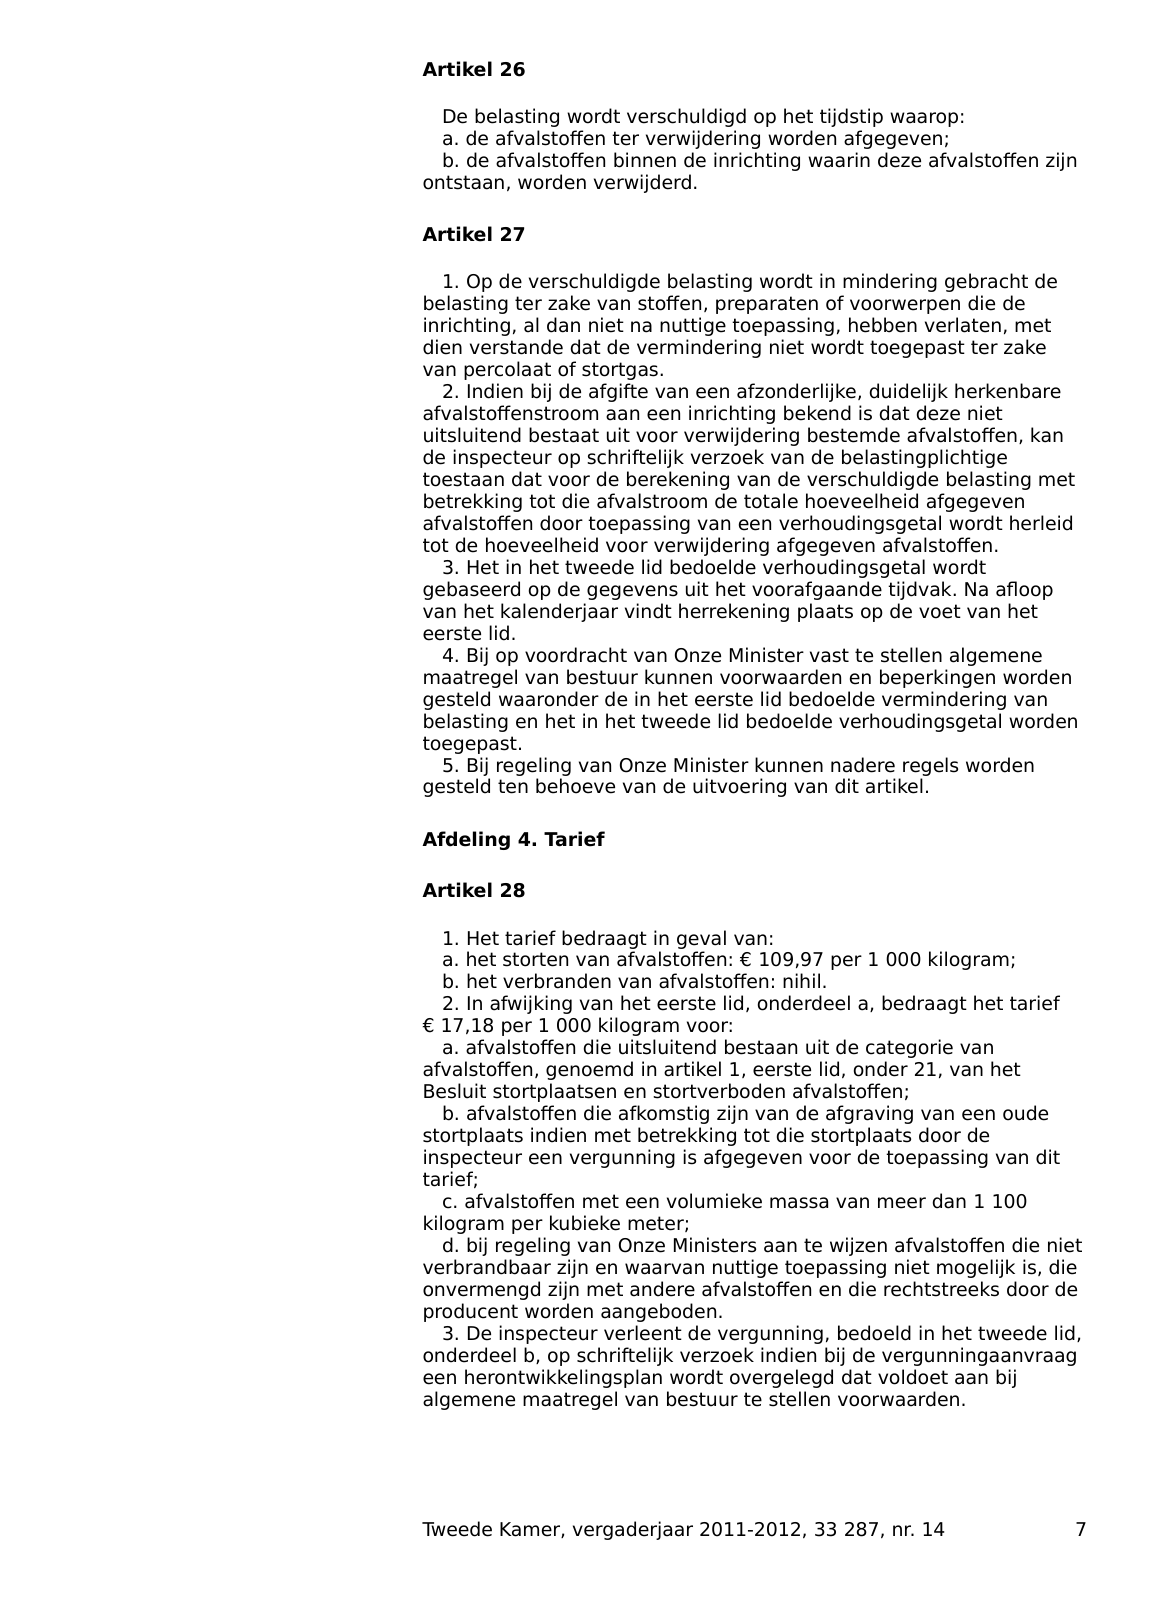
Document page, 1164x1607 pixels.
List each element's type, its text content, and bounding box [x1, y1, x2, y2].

subtitle Artikel 26 [422, 59, 1087, 81]
text c. afvalstoffen met een volumieke massa van meer dan 1 100 kilogram per kubieke meter; [422, 1191, 1087, 1235]
text a. afvalstoffen die uitsluitend bestaan uit de categorie van afvalstoffen, genoemd in artikel 1, eerste lid, onder 21, van het Besluit stortplaatsen en stortverboden afvalstoffen; [422, 1037, 1087, 1103]
text 3. Het in het tweede lid bedoelde verhoudingsgetal wordt gebaseerd op de gegevens uit het voorafgaande tijdvak. Na afloop van het kalenderjaar vindt herrekening plaats op de voet van het eerste lid. [422, 557, 1087, 644]
text b. het verbranden van afvalstoffen: nihil. [422, 971, 1087, 993]
text d. bij regeling van Onze Ministers aan te wijzen afvalstoffen die niet verbrandbaar zijn en waarvan nuttige toepassing niet mogelijk is, die onvermengd zijn met andere afvalstoffen en die rechtstreeks door de producent worden aangeboden. [422, 1235, 1087, 1323]
subtitle Artikel 28 [422, 880, 1087, 902]
text De belasting wordt verschuldigd op het tijdstip waarop: [422, 106, 1087, 128]
text b. afvalstoffen die afkomstig zijn van de afgraving van een oude stortplaats indien met betrekking tot die stortplaats door de inspecteur een vergunning is afgegeven voor de toepassing van dit tarief; [422, 1103, 1087, 1191]
text 2. In afwijking van het eerste lid, onderdeel a, bedraagt het tarief € 17,18 per 1 000 kilogram voor: [422, 993, 1087, 1037]
text 5. Bij regeling van Onze Minister kunnen nadere regels worden gesteld ten behoeve van de uitvoering van dit artikel. [422, 754, 1087, 798]
subtitle Afdeling 4. Tarief [422, 828, 1087, 850]
text 3. De inspecteur verleent de vergunning, bedoeld in het tweede lid, onderdeel b, op schriftelijk verzoek indien bij de vergunningaanvraag een herontwikkelingsplan wordt overgelegd dat voldoet aan bij algemene maatregel van bestuur te stellen voorwaarden. [422, 1323, 1087, 1411]
text 1. Het tarief bedraagt in geval van: [422, 927, 1087, 949]
text b. de afvalstoffen binnen de inrichting waarin deze afvalstoffen zijn ontstaan, worden verwijderd. [422, 150, 1087, 194]
text 1. Op de verschuldigde belasting wordt in mindering gebracht de belasting ter zake van stoffen, preparaten of voorwerpen die de inrichting, al dan niet na nuttige toepassing, hebben verlaten, met dien verstande dat de vermindering niet wordt toegepast ter zake van percolaat of stortgas. [422, 271, 1087, 381]
text a. het storten van afvalstoffen: € 109,97 per 1 000 kilogram; [422, 949, 1087, 971]
text a. de afvalstoffen ter verwijdering worden afgegeven; [422, 128, 1087, 150]
text 4. Bij op voordracht van Onze Minister vast te stellen algemene maatregel van bestuur kunnen voorwaarden en beperkingen worden gesteld waaronder de in het eerste lid bedoelde vermindering van belasting en het in het tweede lid bedoelde verhoudingsgetal worden toegepast. [422, 644, 1087, 754]
subtitle Artikel 27 [422, 224, 1087, 246]
text 2. Indien bij de afgifte van een afzonderlijke, duidelijk herkenbare afvalstoffenstroom aan een inrichting bekend is dat deze niet uitsluitend bestaat uit voor verwijdering bestemde afvalstoffen, kan de inspecteur op schriftelijk verzoek van de belastingplichtige toestaan dat voor de berekening van de verschuldigde belasting met betrekking tot die afvalstroom de totale hoeveelheid afgegeven afvalstoffen door toepassing van een verhoudingsgetal wordt herleid tot de hoeveelheid voor verwijdering afgegeven afvalstoffen. [422, 381, 1087, 557]
